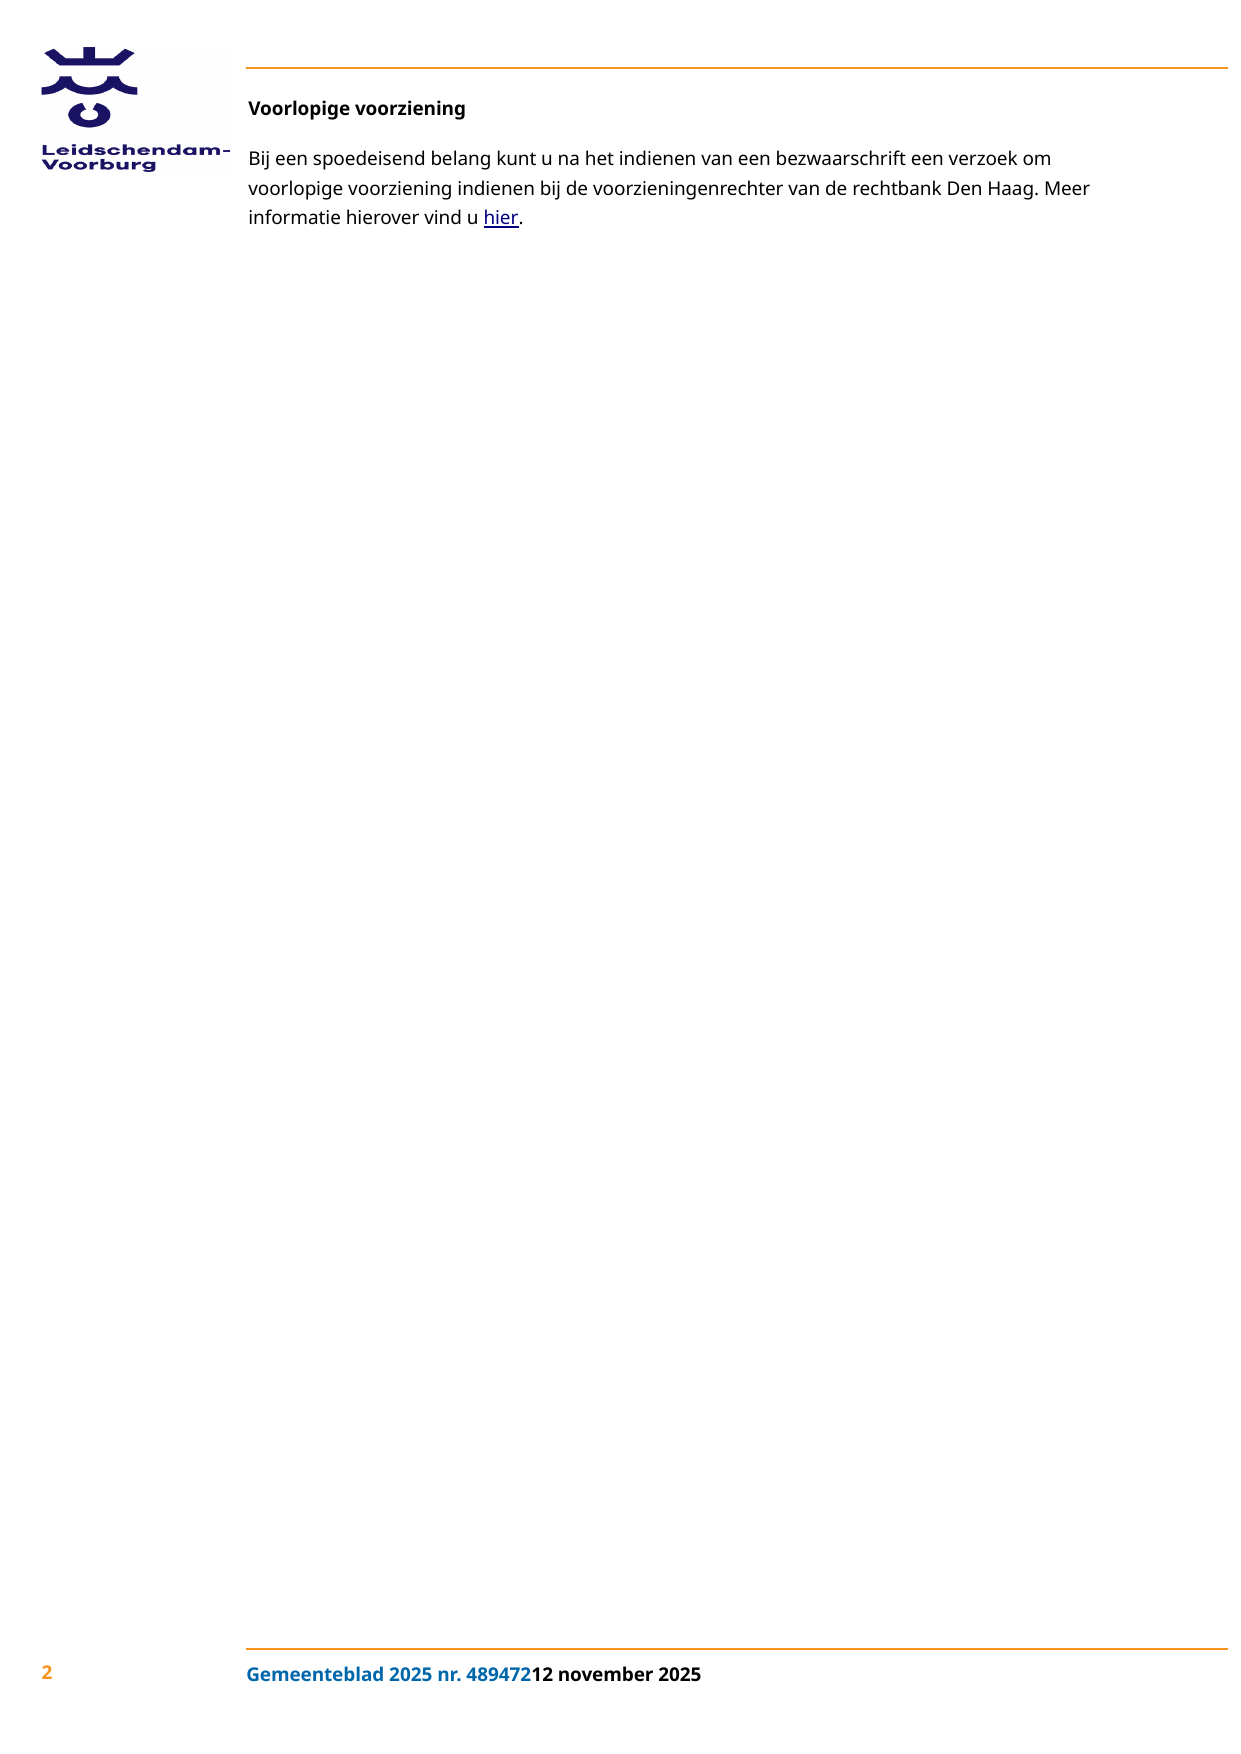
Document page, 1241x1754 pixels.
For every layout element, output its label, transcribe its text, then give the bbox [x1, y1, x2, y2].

picture [41, 47, 231, 172]
text Bij een spoedeisend belang kunt u na het indienen van een bezwaarschrift een verzoek om voorlopige voorziening indienen bij de voorzieningenrechter van de rechtbank Den Haag. Meer informatie hierover vind u hier. [248, 145, 1152, 230]
text Voorlopige voorziening [248, 95, 1152, 121]
